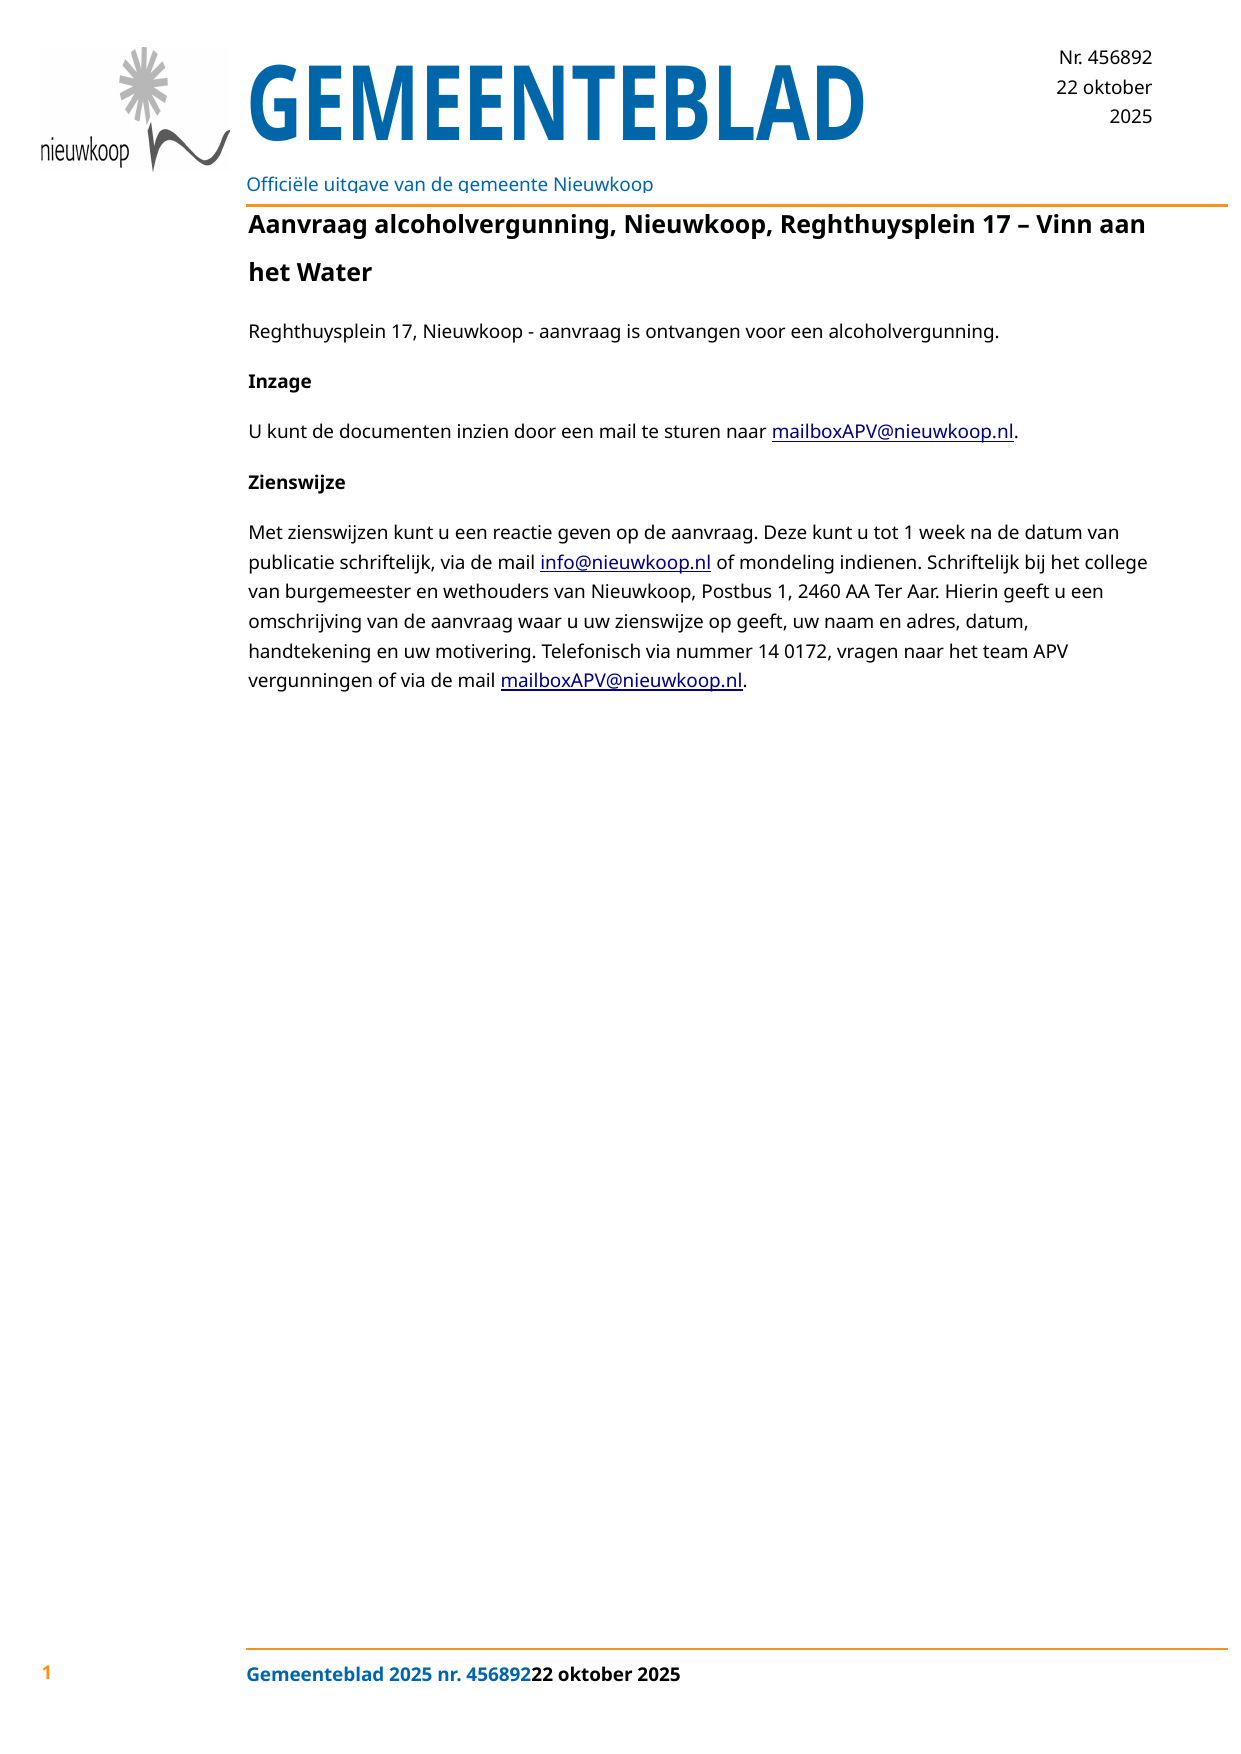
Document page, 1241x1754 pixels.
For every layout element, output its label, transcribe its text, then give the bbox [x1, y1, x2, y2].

text Met zienswijzen kunt u een reactie geven op de aanvraag. Deze kunt u tot 1 week na de datum van publicatie schriftelijk, via de mail info@nieuwkoop.nl of mondeling indienen. Schriftelijk bij het college van burgemeester en wethouders van Nieuwkoop, Postbus 1, 2460 AA Ter Aar. Hierin geeft u een omschrijving van de aanvraag waar u uw zienswijze op geeft, uw naam en adres, datum, handtekening en uw motivering. Telefonisch via nummer 14 0172, vragen naar het team APV vergunningen of via de mail mailboxAPV@nieuwkoop.nl. [248, 519, 1152, 693]
text U kunt de documenten inzien door een mail te sturen naar mailboxAPV@nieuwkoop.nl. [248, 419, 1152, 444]
text Reghthuysplein 17, Nieuwkoop - aanvraag is ontvangen voor een alcoholvergunning. [248, 318, 1152, 344]
text Inzage [248, 368, 1152, 394]
text Zienswijze [248, 469, 1152, 495]
text Aanvraag alcoholvergunning, Nieuwkoop, Reghthuysplein 17 – Vinn aan het Water [248, 207, 1152, 288]
picture [41, 47, 231, 172]
